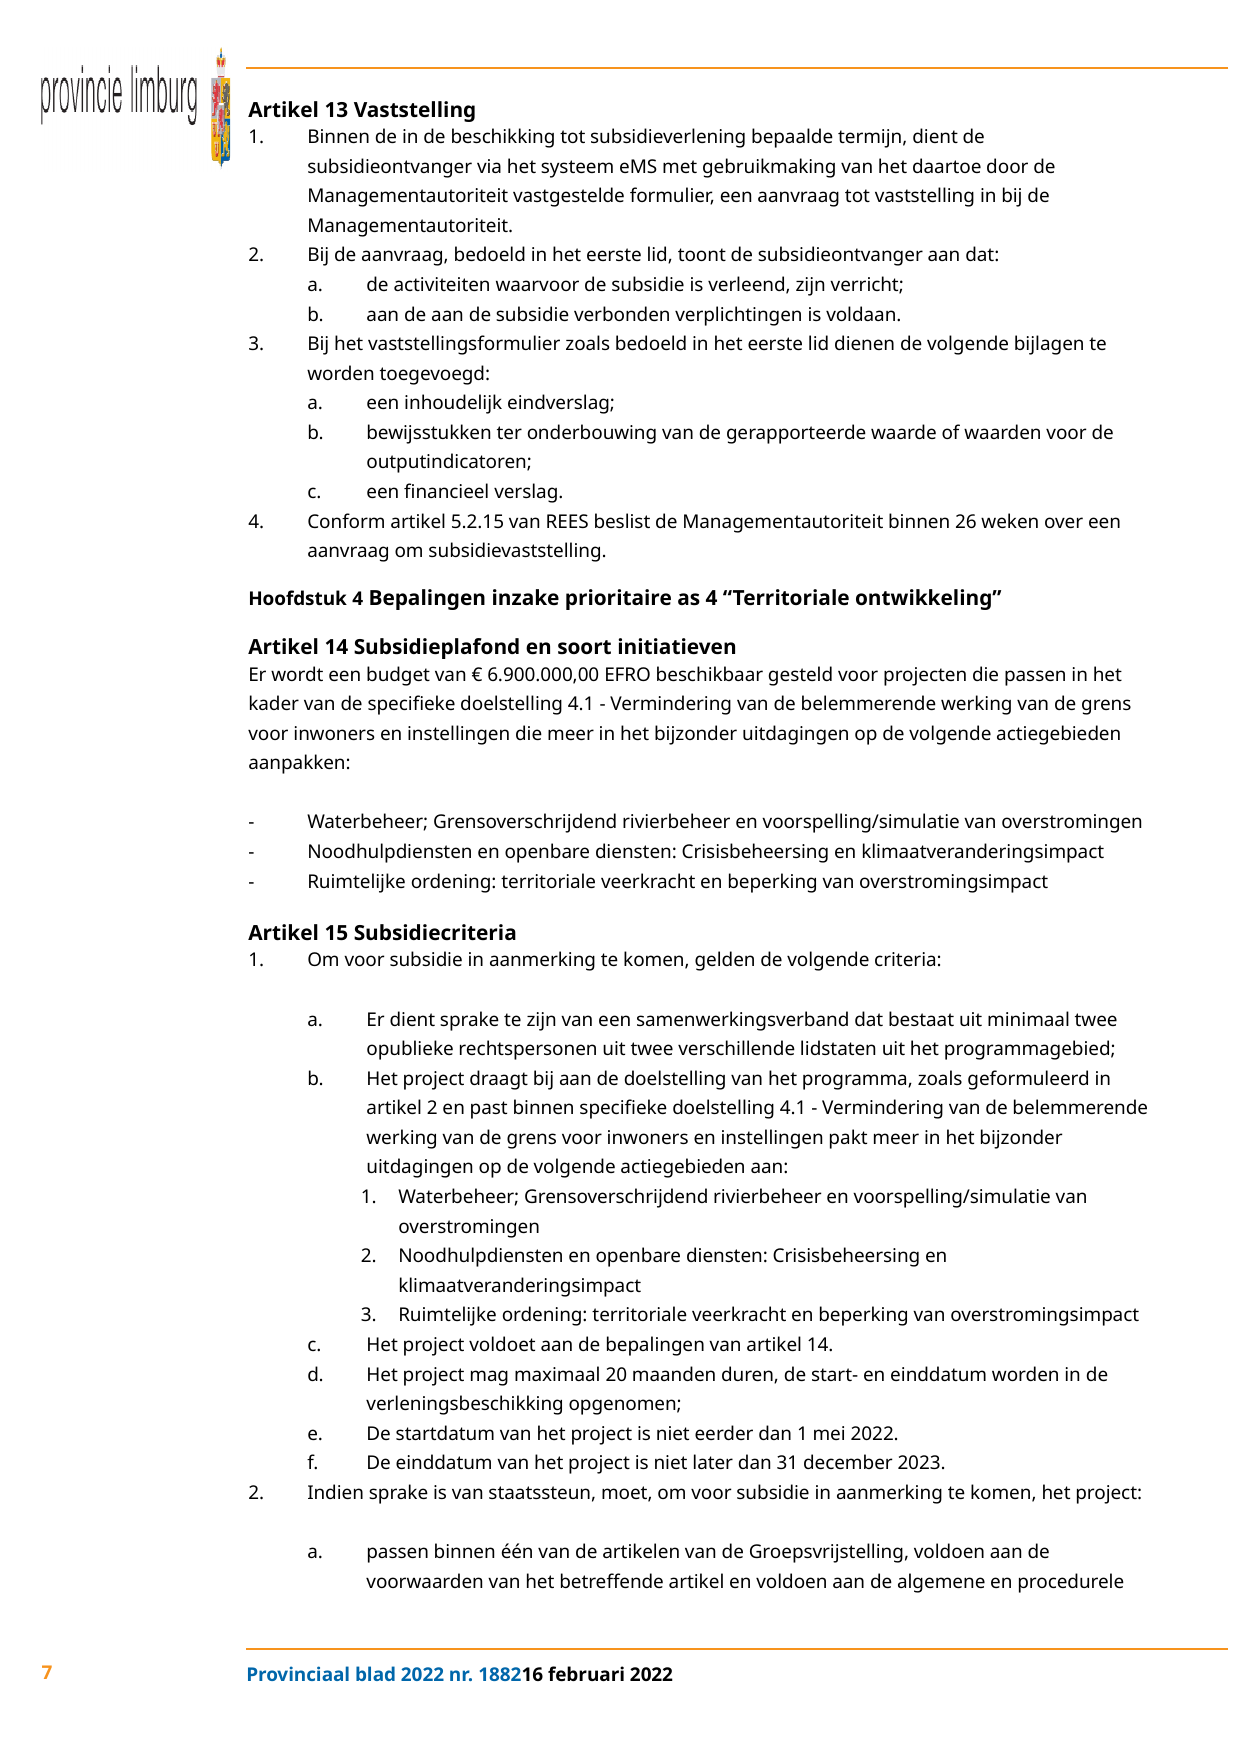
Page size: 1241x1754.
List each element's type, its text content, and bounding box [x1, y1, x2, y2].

list Waterbeheer; Grensoverschrijdend rivierbeheer en voorspelling/simulatie van overstromingen [248, 809, 1152, 834]
list Ruimtelijke ordening: territoriale veerkracht en beperking van overstromingsimpact [361, 1302, 1152, 1327]
list bewijsstukken ter onderbouwing van de gerapporteerde waarde of waarden voor de outputindicatoren; [307, 419, 1152, 474]
list Noodhulpdiensten en openbare diensten: Crisisbeheersing en klimaatveranderingsimpact [248, 838, 1152, 864]
text Artikel 13 Vaststelling [248, 95, 1152, 123]
list de activiteiten waarvoor de subsidie is verleend, zijn verricht; [307, 271, 1152, 297]
picture [41, 47, 231, 172]
list Waterbeheer; Grensoverschrijdend rivierbeheer en voorspelling/simulatie van overstromingen [361, 1183, 1152, 1239]
list passen binnen één van de artikelen van de Groepsvrijstelling, voldoen aan de voorwaarden van het betreffende artikel en voldoen aan de algemene en procedurele [307, 1538, 1152, 1594]
list Noodhulpdiensten en openbare diensten: Crisisbeheersing en klimaatveranderingsimpact [361, 1242, 1152, 1298]
list Het project voldoet aan de bepalingen van artikel 14. [307, 1331, 1152, 1357]
list Binnen de in de beschikking tot subsidieverlening bepaalde termijn, dient de subsidieontvanger via het systeem eMS met gebruikmaking van het daartoe door de Managementautoriteit vastgestelde formulier, een aanvraag tot vaststelling in bij de Managementautoriteit. [248, 123, 1152, 238]
list aan de aan de subsidie verbonden verplichtingen is voldaan. [307, 301, 1152, 326]
text Hoofdstuk 4 Bepalingen inzake prioritaire as 4 “Territoriale ontwikkeling” [248, 583, 1152, 611]
list Er dient sprake te zijn van een samenwerkingsverband dat bestaat uit minimaal twee opublieke rechtspersonen uit twee verschillende lidstaten uit het programmagebied; [307, 1006, 1152, 1061]
text Artikel 15 Subsidiecriteria [248, 918, 1152, 947]
text Artikel 14 Subsidieplafond en soort initiatieven [248, 632, 1152, 661]
list Ruimtelijke ordening: territoriale veerkracht en beperking van overstromingsimpact [248, 868, 1152, 893]
list Bij het vaststellingsformulier zoals bedoeld in het eerste lid dienen de volgende bijlagen te worden toegevoegd: [248, 330, 1152, 386]
list Conform artikel 5.2.15 van REES beslist de Managementautoriteit binnen 26 weken over een aanvraag om subsidievaststelling. [248, 508, 1152, 563]
list De startdatum van het project is niet eerder dan 1 mei 2022. [307, 1420, 1152, 1446]
list De einddatum van het project is niet later dan 31 december 2023. [307, 1449, 1152, 1475]
list Om voor subsidie in aanmerking te komen, gelden de volgende criteria: [248, 947, 1152, 972]
list Indien sprake is van staatssteun, moet, om voor subsidie in aanmerking te komen, het project: [248, 1479, 1152, 1505]
list een financieel verslag. [307, 478, 1152, 504]
list Het project mag maximaal 20 maanden duren, de start- en einddatum worden in de verleningsbeschikking opgenomen; [307, 1361, 1152, 1416]
list een inhoudelijk eindverslag; [307, 389, 1152, 415]
text Er wordt een budget van € 6.900.000,00 EFRO beschikbaar gesteld voor projecten die passen in het kader van de specifieke doelstelling 4.1 - Vermindering van de belemmerende werking van de grens voor inwoners en instellingen die meer in het bijzonder uitdagingen op de volgende actiegebieden aanpakken: [248, 661, 1152, 775]
list Het project draagt bij aan de doelstelling van het programma, zoals geformuleerd in artikel 2 en past binnen specifieke doelstelling 4.1 - Vermindering van de belemmerende werking van de grens voor inwoners en instellingen pakt meer in het bijzonder uitdagingen op de volgende actiegebieden aan: [307, 1065, 1152, 1179]
list Bij de aanvraag, bedoeld in het eerste lid, toont de subsidieontvanger aan dat: [248, 242, 1152, 267]
